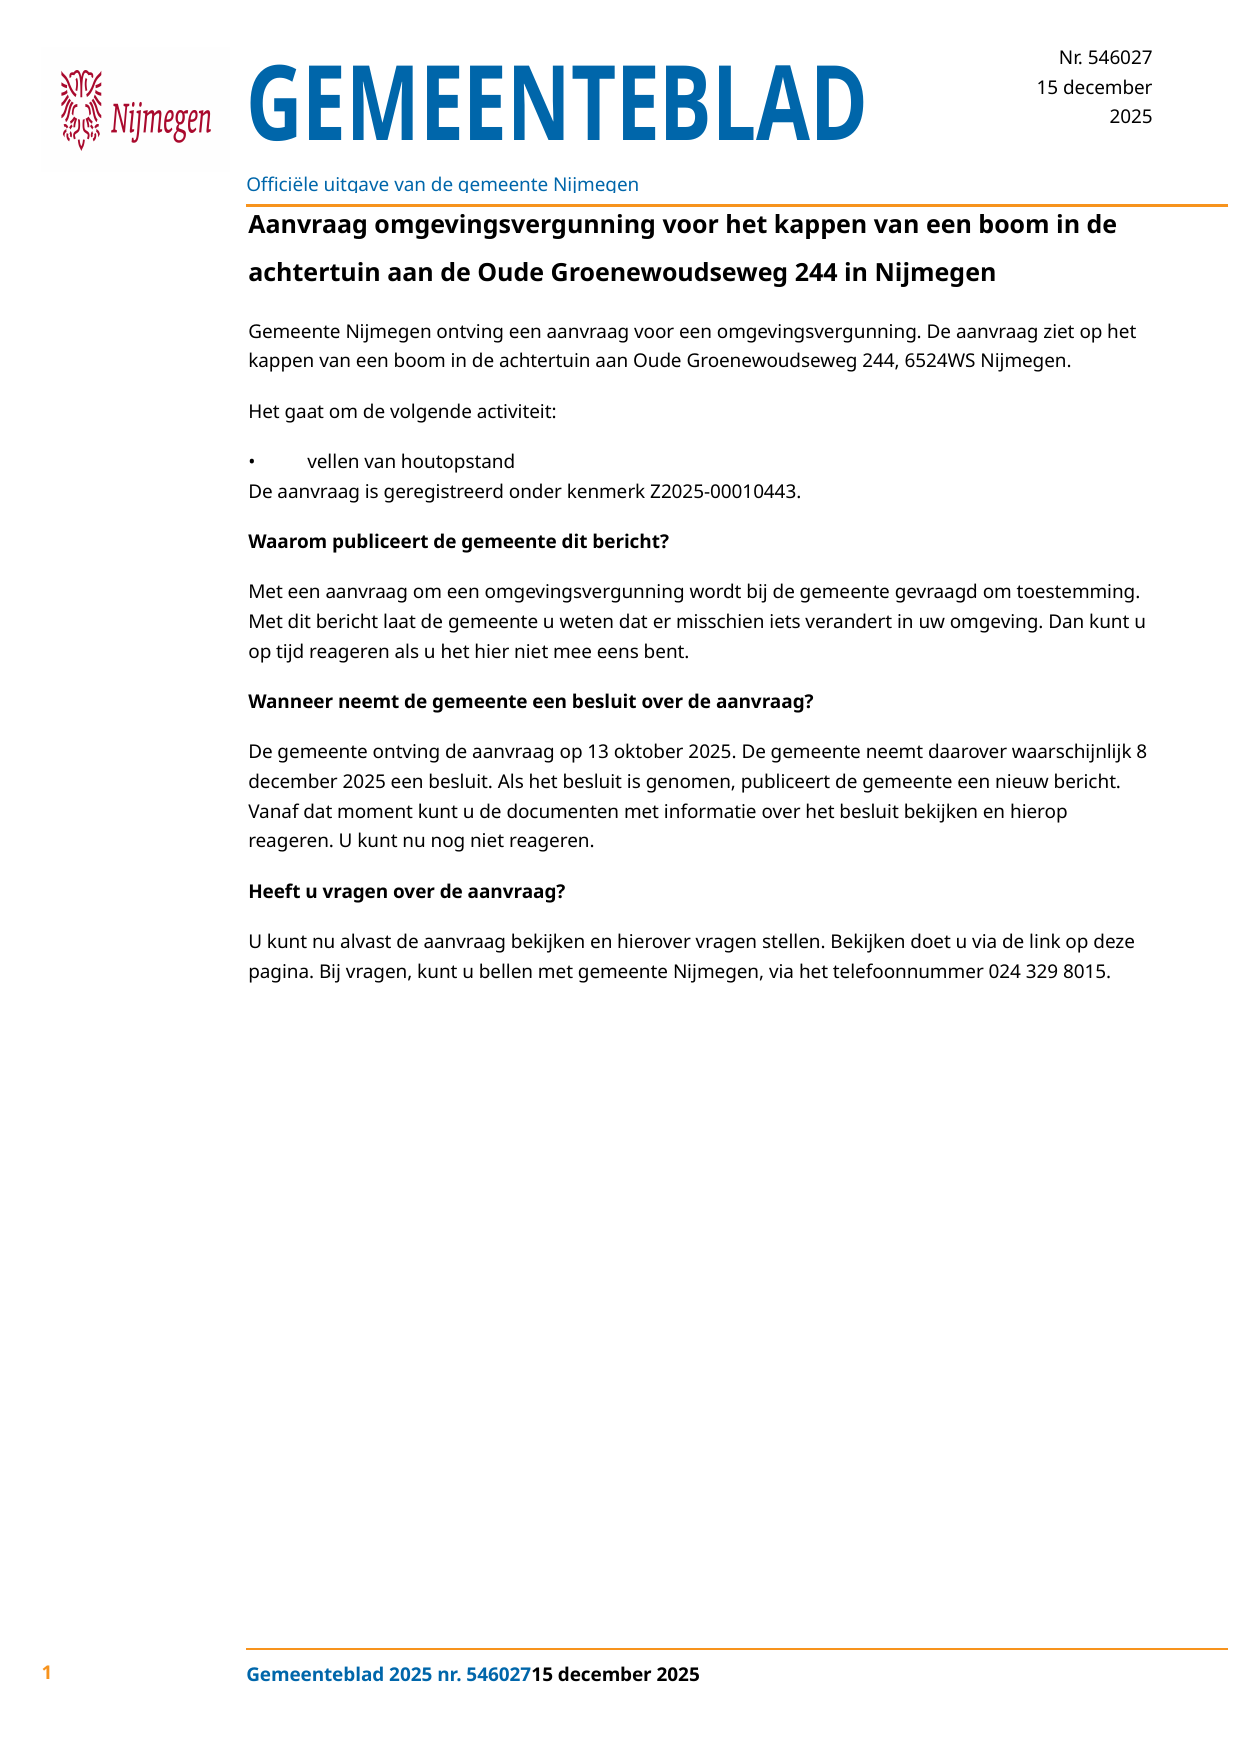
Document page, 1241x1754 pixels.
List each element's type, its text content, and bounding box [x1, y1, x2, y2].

text De gemeente ontving de aanvraag op 13 oktober 2025. De gemeente neemt daarover waarschijnlijk 8 december 2025 een besluit. Als het besluit is genomen, publiceert de gemeente een nieuw bericht. Vanaf dat moment kunt u de documenten met informatie over het besluit bekijken en hierop reageren. U kunt nu nog niet reageren. [248, 739, 1152, 853]
text Aanvraag omgevingsvergunning voor het kappen van een boom in de achtertuin aan de Oude Groenewoudseweg 244 in Nijmegen [248, 207, 1152, 288]
text Met een aanvraag om een omgevingsvergunning wordt bij de gemeente gevraagd om toestemming. Met dit bericht laat de gemeente u weten dat er misschien iets verandert in uw omgeving. Dan kunt u op tijd reageren als u het hier niet mee eens bent. [248, 579, 1152, 664]
picture [41, 47, 231, 172]
text Wanneer neemt de gemeente een besluit over de aanvraag? [248, 688, 1152, 714]
text Gemeente Nijmegen ontving een aanvraag voor een omgevingsvergunning. De aanvraag ziet op het kappen van een boom in de achtertuin aan Oude Groenewoudseweg 244, 6524WS Nijmegen. [248, 318, 1152, 373]
text U kunt nu alvast de aanvraag bekijken en hierover vragen stellen. Bekijken doet u via de link op deze pagina. Bij vragen, kunt u bellen met gemeente Nijmegen, via het telefoonnummer 024 329 8015. [248, 928, 1152, 984]
text De aanvraag is geregistreerd onder kenmerk Z2025-00010443. [248, 478, 1152, 504]
text Het gaat om de volgende activiteit: [248, 398, 1152, 424]
list vellen van houtopstand [248, 448, 1152, 474]
text Waarom publiceert de gemeente dit bericht? [248, 528, 1152, 554]
text Heeft u vragen over de aanvraag? [248, 878, 1152, 904]
